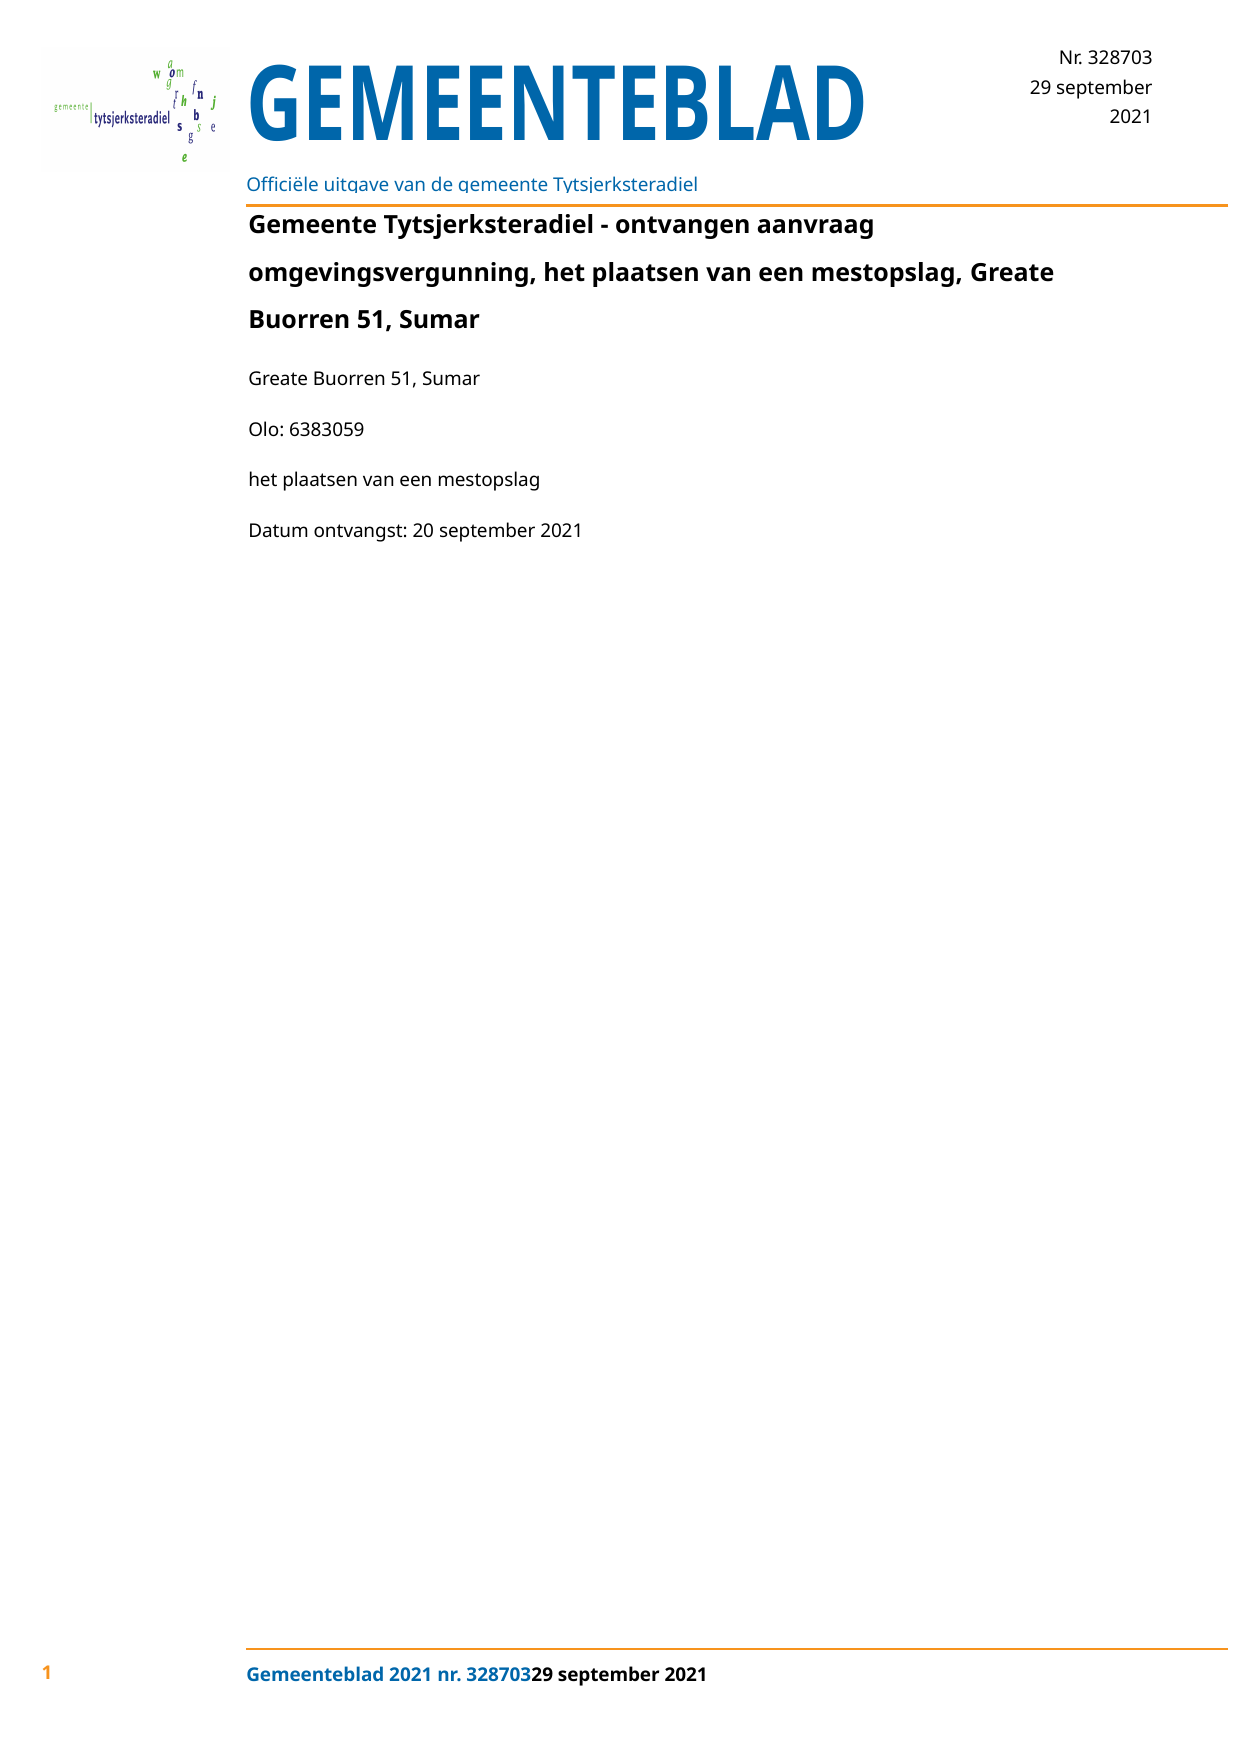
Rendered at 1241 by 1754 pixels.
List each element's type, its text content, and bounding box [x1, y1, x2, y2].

text Datum ontvangst: 20 september 2021 [248, 517, 1152, 542]
picture [41, 47, 231, 172]
text Greate Buorren 51, Sumar [248, 366, 1152, 391]
text Gemeente Tytsjerksteradiel - ontvangen aanvraag omgevingsvergunning, het plaatsen van een mestopslag, Greate Buorren 51, Sumar [248, 207, 1152, 336]
text Olo: 6383059 [248, 416, 1152, 442]
text het plaatsen van een mestopslag [248, 466, 1152, 492]
